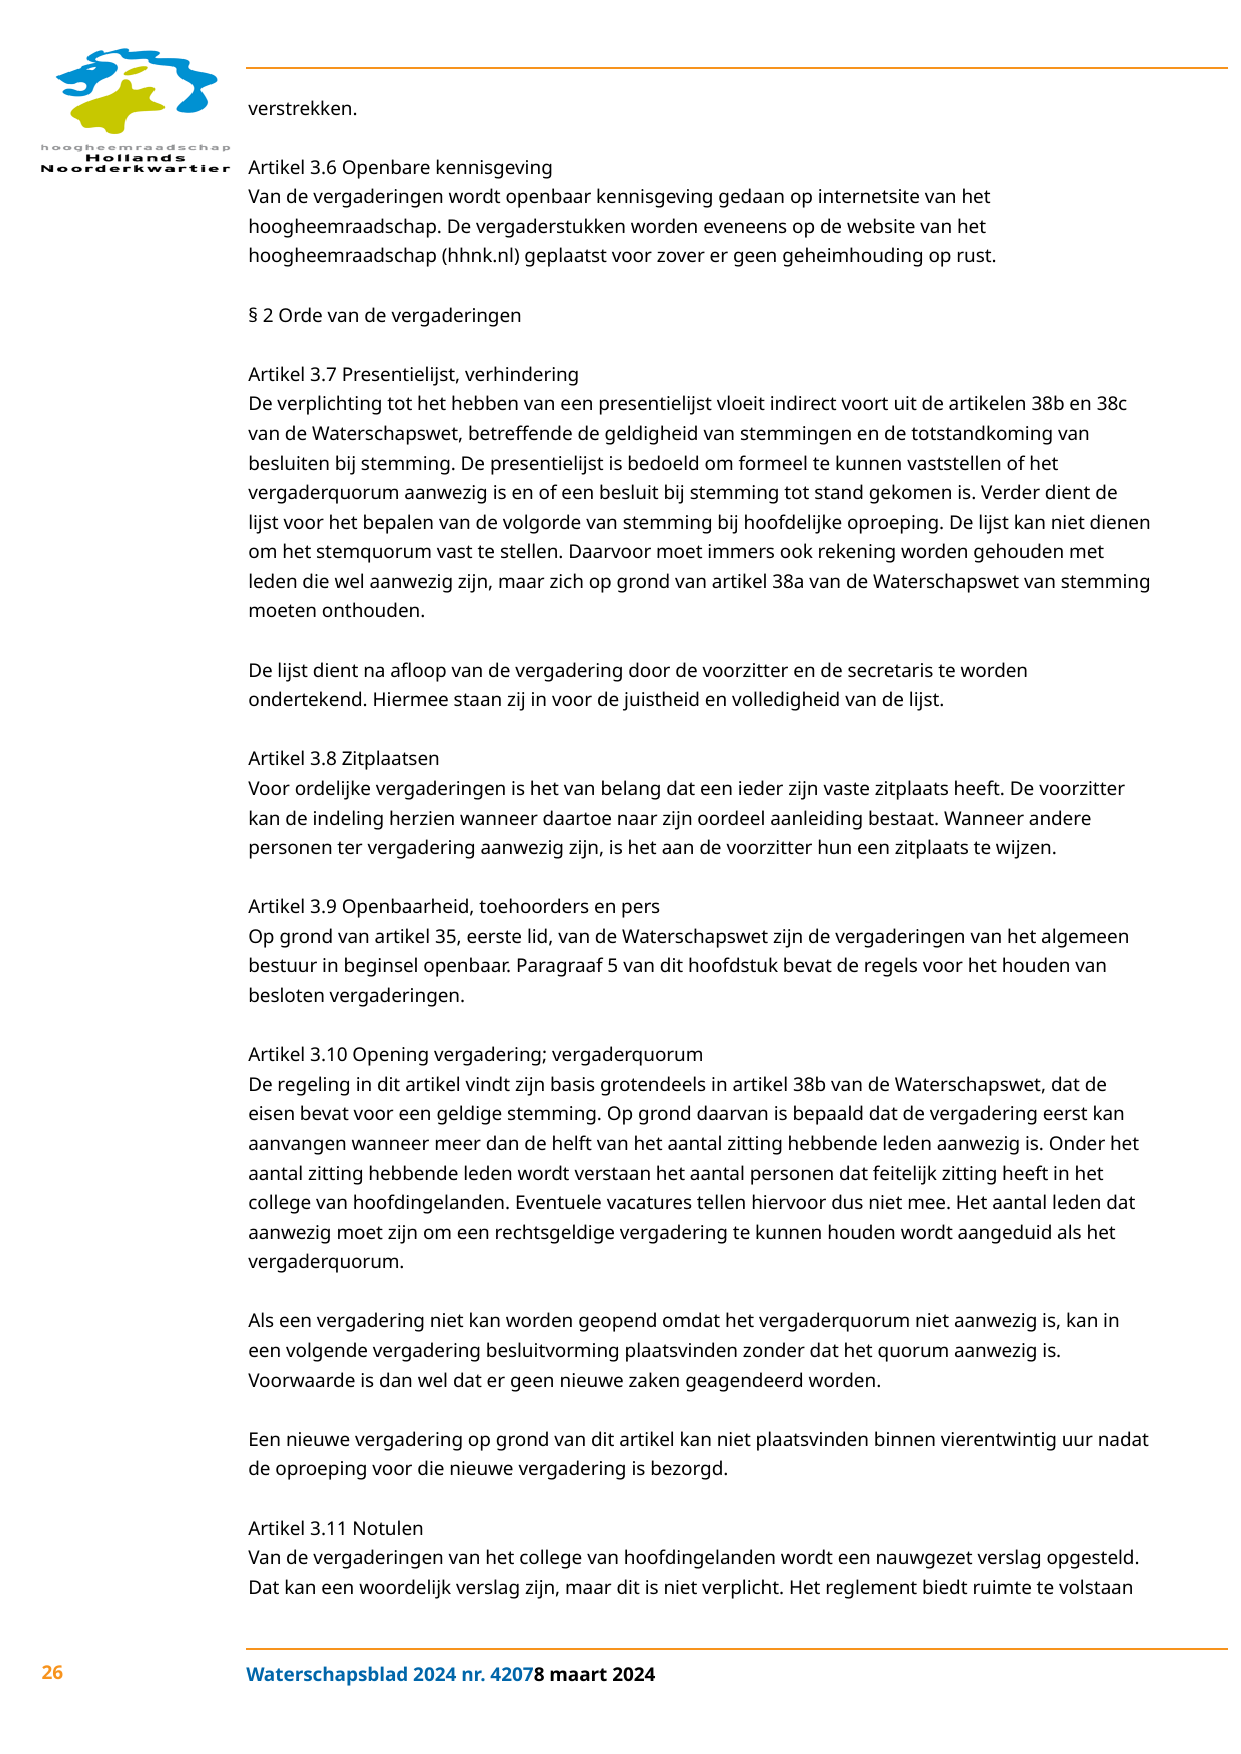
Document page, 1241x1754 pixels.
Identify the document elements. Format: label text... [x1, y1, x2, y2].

text Artikel 3.7 Presentielijst, verhindering [248, 361, 1152, 387]
text De lijst dient na afloop van de vergadering door de voorzitter en de secretaris te worden ondertekend. Hiermee staan zij in voor de juistheid en volledigheid van de lijst. [248, 657, 1152, 712]
picture [41, 47, 231, 172]
text De regeling in dit artikel vindt zijn basis grotendeels in artikel 38b van de Waterschapswet, dat de eisen bevat voor een geldige stemming. Op grond daarvan is bepaald dat de vergadering eerst kan aanvangen wanneer meer dan de helft van het aantal zitting hebbende leden aanwezig is. Onder het aantal zitting hebbende leden wordt verstaan het aantal personen dat feitelijk zitting heeft in het college van hoofdingelanden. Eventuele vacatures tellen hiervoor dus niet mee. Het aantal leden dat aanwezig moet zijn om een rechtsgeldige vergadering te kunnen houden wordt aangeduid als het vergaderquorum. [248, 1071, 1152, 1274]
text Artikel 3.10 Opening vergadering; vergaderquorum [248, 1041, 1152, 1067]
text Artikel 3.11 Notulen [248, 1515, 1152, 1541]
text Op grond van artikel 35, eerste lid, van de Waterschapswet zijn de vergaderingen van het algemeen bestuur in beginsel openbaar. Paragraaf 5 van dit hoofdstuk bevat de regels voor het houden van besloten vergaderingen. [248, 923, 1152, 1008]
text Voor ordelijke vergaderingen is het van belang dat een ieder zijn vaste zitplaats heeft. De voorzitter kan de indeling herzien wanneer daartoe naar zijn oordeel aanleiding bestaat. Wanneer andere personen ter vergadering aanwezig zijn, is het aan de voorzitter hun een zitplaats te wijzen. [248, 775, 1152, 860]
text Artikel 3.6 Openbare kennisgeving [248, 154, 1152, 180]
text Als een vergadering niet kan worden geopend omdat het vergaderquorum niet aanwezig is, kan in een volgende vergadering besluitvorming plaatsvinden zonder dat het quorum aanwezig is. Voorwaarde is dan wel dat er geen nieuwe zaken geagendeerd worden. [248, 1308, 1152, 1393]
text Een nieuwe vergadering op grond van dit artikel kan niet plaatsvinden binnen vierentwintig uur nadat de oproeping voor die nieuwe vergadering is bezorgd. [248, 1426, 1152, 1481]
text § 2 Orde van de vergaderingen [248, 302, 1152, 328]
text verstrekken. [248, 95, 1152, 121]
text Van de vergaderingen wordt openbaar kennisgeving gedaan op internetsite van het hoogheemraadschap. De vergaderstukken worden eveneens op de website van het hoogheemraadschap (hhnk.nl) geplaatst voor zover er geen geheimhouding op rust. [248, 183, 1152, 268]
text De verplichting tot het hebben van een presentielijst vloeit indirect voort uit de artikelen 38b en 38c van de Waterschapswet, betreffende de geldigheid van stemmingen en de totstandkoming van besluiten bij stemming. De presentielijst is bedoeld om formeel te kunnen vaststellen of het vergaderquorum aanwezig is en of een besluit bij stemming tot stand gekomen is. Verder dient de lijst voor het bepalen van de volgorde van stemming bij hoofdelijke oproeping. De lijst kan niet dienen om het stemquorum vast te stellen. Daarvoor moet immers ook rekening worden gehouden met leden die wel aanwezig zijn, maar zich op grond van artikel 38a van de Waterschapswet van stemming moeten onthouden. [248, 391, 1152, 623]
text Van de vergaderingen van het college van hoofdingelanden wordt een nauwgezet verslag opgesteld. Dat kan een woordelijk verslag zijn, maar dit is niet verplicht. Het reglement biedt ruimte te volstaan [248, 1544, 1152, 1600]
text Artikel 3.8 Zitplaatsen [248, 746, 1152, 771]
text Artikel 3.9 Openbaarheid, toehoorders en pers [248, 893, 1152, 919]
